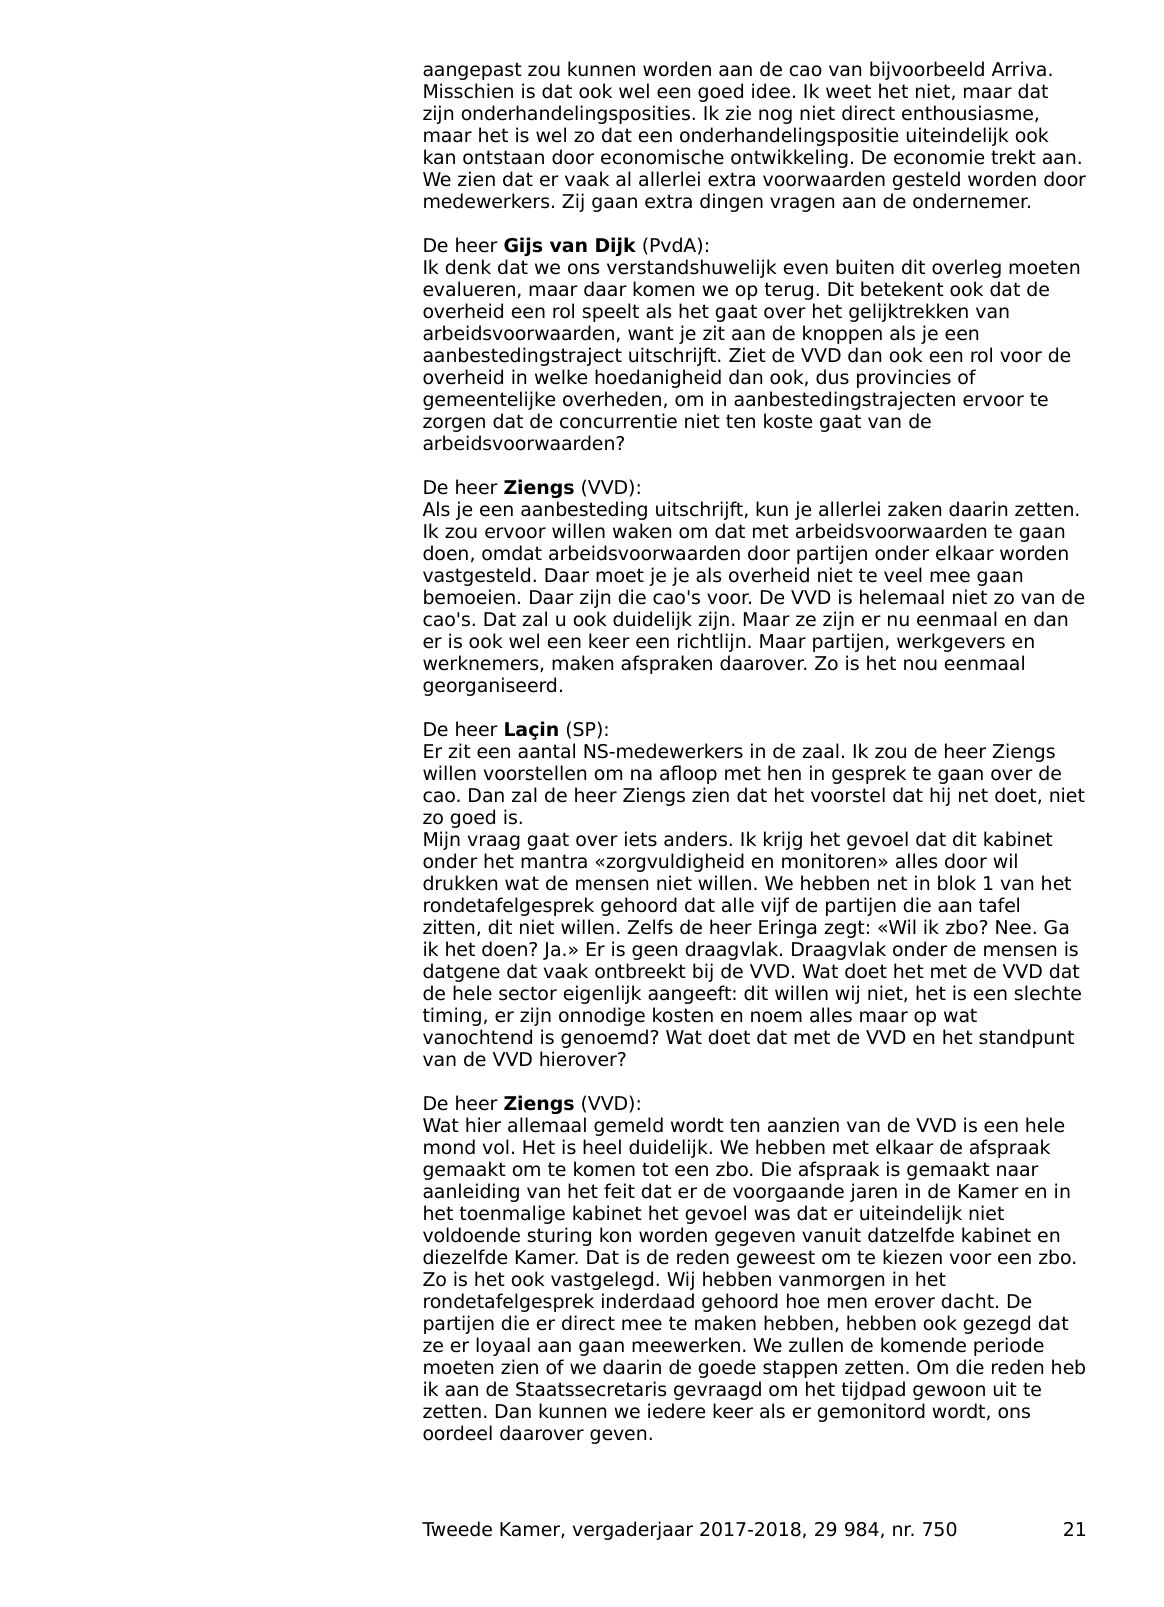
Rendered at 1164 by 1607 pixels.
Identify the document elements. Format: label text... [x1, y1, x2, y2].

text De heer Ziengs (VVD): [422, 477, 1087, 499]
text De heer Gijs van Dijk (PvdA): [422, 235, 1087, 257]
text Er zit een aantal NS-medewerkers in de zaal. Ik zou de heer Ziengs willen voorstellen om na afloop met hen in gesprek te gaan over de cao. Dan zal de heer Ziengs zien dat het voorstel dat hij net doet, niet zo goed is. [422, 741, 1087, 829]
text Mijn vraag gaat over iets anders. Ik krijg het gevoel dat dit kabinet onder het mantra «zorgvuldigheid en monitoren» alles door wil drukken wat de mensen niet willen. We hebben net in blok 1 van het rondetafelgesprek gehoord dat alle vijf de partijen die aan tafel zitten, dit niet willen. Zelfs de heer Eringa zegt: «Wil ik zbo? Nee. Ga ik het doen? Ja.» Er is geen draagvlak. Draagvlak onder de mensen is datgene dat vaak ontbreekt bij de VVD. Wat doet het met de VVD dat de hele sector eigenlijk aangeeft: dit willen wij niet, het is een slechte timing, er zijn onnodige kosten en noem alles maar op wat vanochtend is genoemd? Wat doet dat met de VVD en het standpunt van de VVD hierover? [422, 829, 1087, 1071]
text Wat hier allemaal gemeld wordt ten aanzien van de VVD is een hele mond vol. Het is heel duidelijk. We hebben met elkaar de afspraak gemaakt om te komen tot een zbo. Die afspraak is gemaakt naar aanleiding van het feit dat er de voorgaande jaren in de Kamer en in het toenmalige kabinet het gevoel was dat er uiteindelijk niet voldoende sturing kon worden gegeven vanuit datzelfde kabinet en diezelfde Kamer. Dat is de reden geweest om te kiezen voor een zbo. Zo is het ook vastgelegd. Wij hebben vanmorgen in het rondetafelgesprek inderdaad gehoord hoe men erover dacht. De partijen die er direct mee te maken hebben, hebben ook gezegd dat ze er loyaal aan gaan meewerken. We zullen de komende periode moeten zien of we daarin de goede stappen zetten. Om die reden heb ik aan de Staatssecretaris gevraagd om het tijdpad gewoon uit te zetten. Dan kunnen we iedere keer als er gemonitord wordt, ons oordeel daarover geven. [422, 1115, 1087, 1444]
text Als je een aanbesteding uitschrijft, kun je allerlei zaken daarin zetten. Ik zou ervoor willen waken om dat met arbeidsvoorwaarden te gaan doen, omdat arbeidsvoorwaarden door partijen onder elkaar worden vastgesteld. Daar moet je je als overheid niet te veel mee gaan bemoeien. Daar zijn die cao's voor. De VVD is helemaal niet zo van de cao's. Dat zal u ook duidelijk zijn. Maar ze zijn er nu eenmaal en dan er is ook wel een keer een richtlijn. Maar partijen, werkgevers en werknemers, maken afspraken daarover. Zo is het nou eenmaal georganiseerd. [422, 499, 1087, 697]
text Ik denk dat we ons verstandshuwelijk even buiten dit overleg moeten evalueren, maar daar komen we op terug. Dit betekent ook dat de overheid een rol speelt als het gaat over het gelijktrekken van arbeidsvoorwaarden, want je zit aan de knoppen als je een aanbestedingstraject uitschrijft. Ziet de VVD dan ook een rol voor de overheid in welke hoedanigheid dan ook, dus provincies of gemeentelijke overheden, om in aanbestedingstrajecten ervoor te zorgen dat de concurrentie niet ten koste gaat van de arbeidsvoorwaarden? [422, 257, 1087, 455]
text De heer Ziengs (VVD): [422, 1093, 1087, 1115]
text aangepast zou kunnen worden aan de cao van bijvoorbeeld Arriva. Misschien is dat ook wel een goed idee. Ik weet het niet, maar dat zijn onderhandelingsposities. Ik zie nog niet direct enthousiasme, maar het is wel zo dat een onderhandelingspositie uiteindelijk ook kan ontstaan door economische ontwikkeling. De economie trekt aan. We zien dat er vaak al allerlei extra voorwaarden gesteld worden door medewerkers. Zij gaan extra dingen vragen aan de ondernemer. [422, 59, 1087, 213]
text De heer Laçin (SP): [422, 719, 1087, 741]
